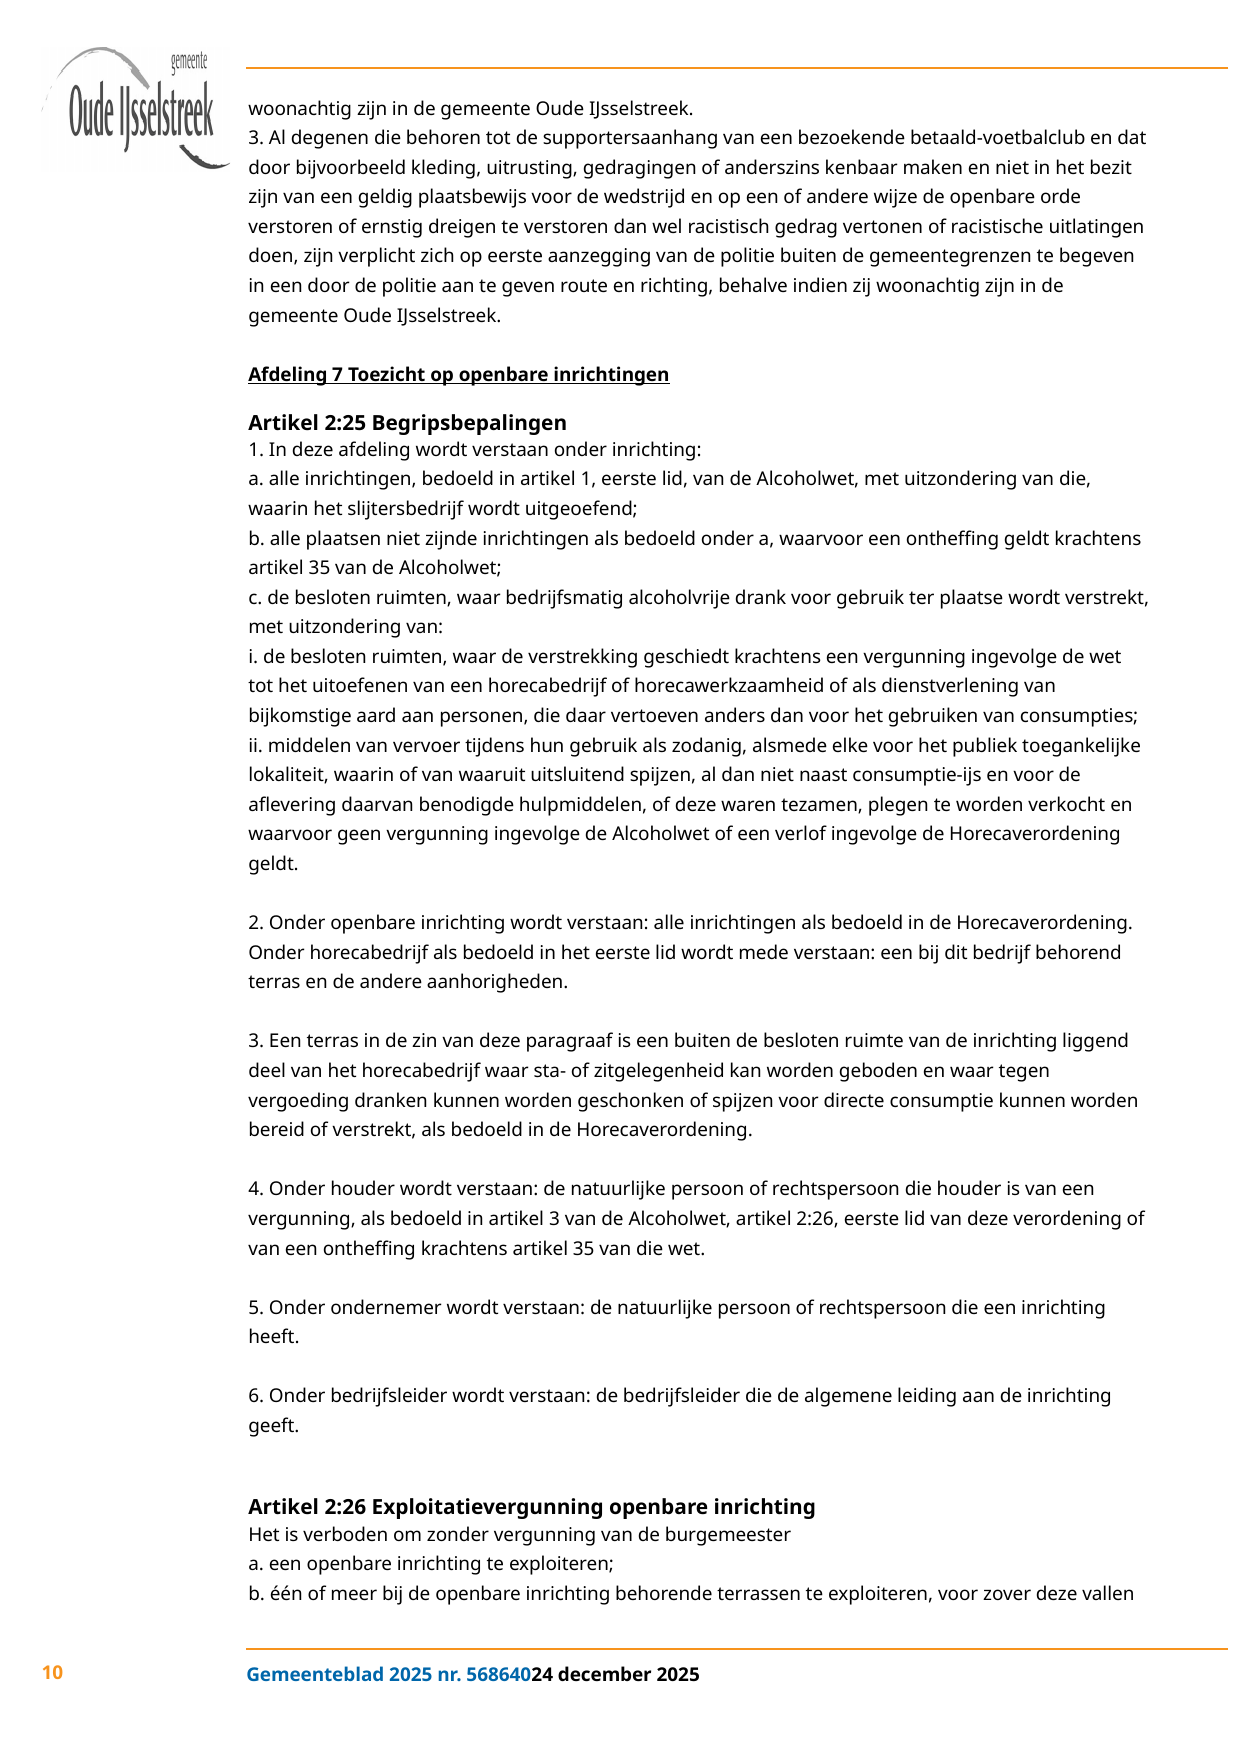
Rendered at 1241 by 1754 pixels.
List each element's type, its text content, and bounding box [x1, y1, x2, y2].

text Afdeling 7 Toezicht op openbare inrichtingen [248, 361, 1152, 387]
text 1. In deze afdeling wordt verstaan onder inrichting: [248, 436, 1152, 462]
text 4. Onder houder wordt verstaan: de natuurlijke persoon of rechtspersoon die houder is van een vergunning, als bedoeld in artikel 3 van de Alcoholwet, artikel 2:26, eerste lid van deze verordening of van een ontheffing krachtens artikel 35 van die wet. [248, 1176, 1152, 1261]
text Het is verboden om zonder vergunning van de burgemeester [248, 1521, 1152, 1546]
text Onder horecabedrijf als bedoeld in het eerste lid wordt mede verstaan: een bij dit bedrijf behorend terras en de andere aanhorigheden. [248, 939, 1152, 994]
text b. één of meer bij de openbare inrichting behorende terrassen te exploiteren, voor zover deze vallen [248, 1580, 1152, 1606]
text b. alle plaatsen niet zijnde inrichtingen als bedoeld onder a, waarvoor een ontheffing geldt krachtens artikel 35 van de Alcoholwet; [248, 525, 1152, 580]
text ii. middelen van vervoer tijdens hun gebruik als zodanig, alsmede elke voor het publiek toegankelijke lokaliteit, waarin of van waaruit uitsluitend spijzen, al dan niet naast consumptie-ijs en voor de aflevering daarvan benodigde hulpmiddelen, of deze waren tezamen, plegen te worden verkocht en waarvoor geen vergunning ingevolge de Alcoholwet of een verlof ingevolge de Horecaverordening geldt. [248, 732, 1152, 876]
text 3. Een terras in de zin van deze paragraaf is een buiten de besloten ruimte van de inrichting liggend deel van het horecabedrijf waar sta- of zitgelegenheid kan worden geboden en waar tegen vergoeding dranken kunnen worden geschonken of spijzen voor directe consumptie kunnen worden bereid of verstrekt, als bedoeld in de Horecaverordening. [248, 1028, 1152, 1142]
picture [41, 47, 231, 172]
text a. een openbare inrichting te exploiteren; [248, 1550, 1152, 1576]
text i. de besloten ruimten, waar de verstrekking geschiedt krachtens een vergunning ingevolge de wet tot het uitoefenen van een horecabedrijf of horecawerkzaamheid of als dienstverlening van bijkomstige aard aan personen, die daar vertoeven anders dan voor het gebruiken van consumpties; [248, 643, 1152, 728]
text Artikel 2:25 Begripsbepalingen [248, 408, 1152, 436]
text 6. Onder bedrijfsleider wordt verstaan: de bedrijfsleider die de algemene leiding aan de inrichting geeft. [248, 1383, 1152, 1438]
text a. alle inrichtingen, bedoeld in artikel 1, eerste lid, van de Alcoholwet, met uitzondering van die, waarin het slijtersbedrijf wordt uitgeoefend; [248, 466, 1152, 521]
text 2. Onder openbare inrichting wordt verstaan: alle inrichtingen als bedoeld in de Horecaverordening. [248, 909, 1152, 935]
text 3. Al degenen die behoren tot de supportersaanhang van een bezoekende betaald-voetbalclub en dat door bijvoorbeeld kleding, uitrusting, gedragingen of anderszins kenbaar maken en niet in het bezit zijn van een geldig plaatsbewijs voor de wedstrijd en op een of andere wijze de openbare orde verstoren of ernstig dreigen te verstoren dan wel racistisch gedrag vertonen of racistische uitlatingen doen, zijn verplicht zich op eerste aanzegging van de politie buiten de gemeentegrenzen te begeven in een door de politie aan te geven route en richting, behalve indien zij woonachtig zijn in de gemeente Oude IJsselstreek. [248, 124, 1152, 328]
text woonachtig zijn in de gemeente Oude IJsselstreek. [248, 95, 1152, 121]
text 5. Onder ondernemer wordt verstaan: de natuurlijke persoon of rechtspersoon die een inrichting heeft. [248, 1294, 1152, 1349]
text Artikel 2:26 Exploitatievergunning openbare inrichting [248, 1492, 1152, 1521]
text c. de besloten ruimten, waar bedrijfsmatig alcoholvrije drank voor gebruik ter plaatse wordt verstrekt, met uitzondering van: [248, 584, 1152, 639]
